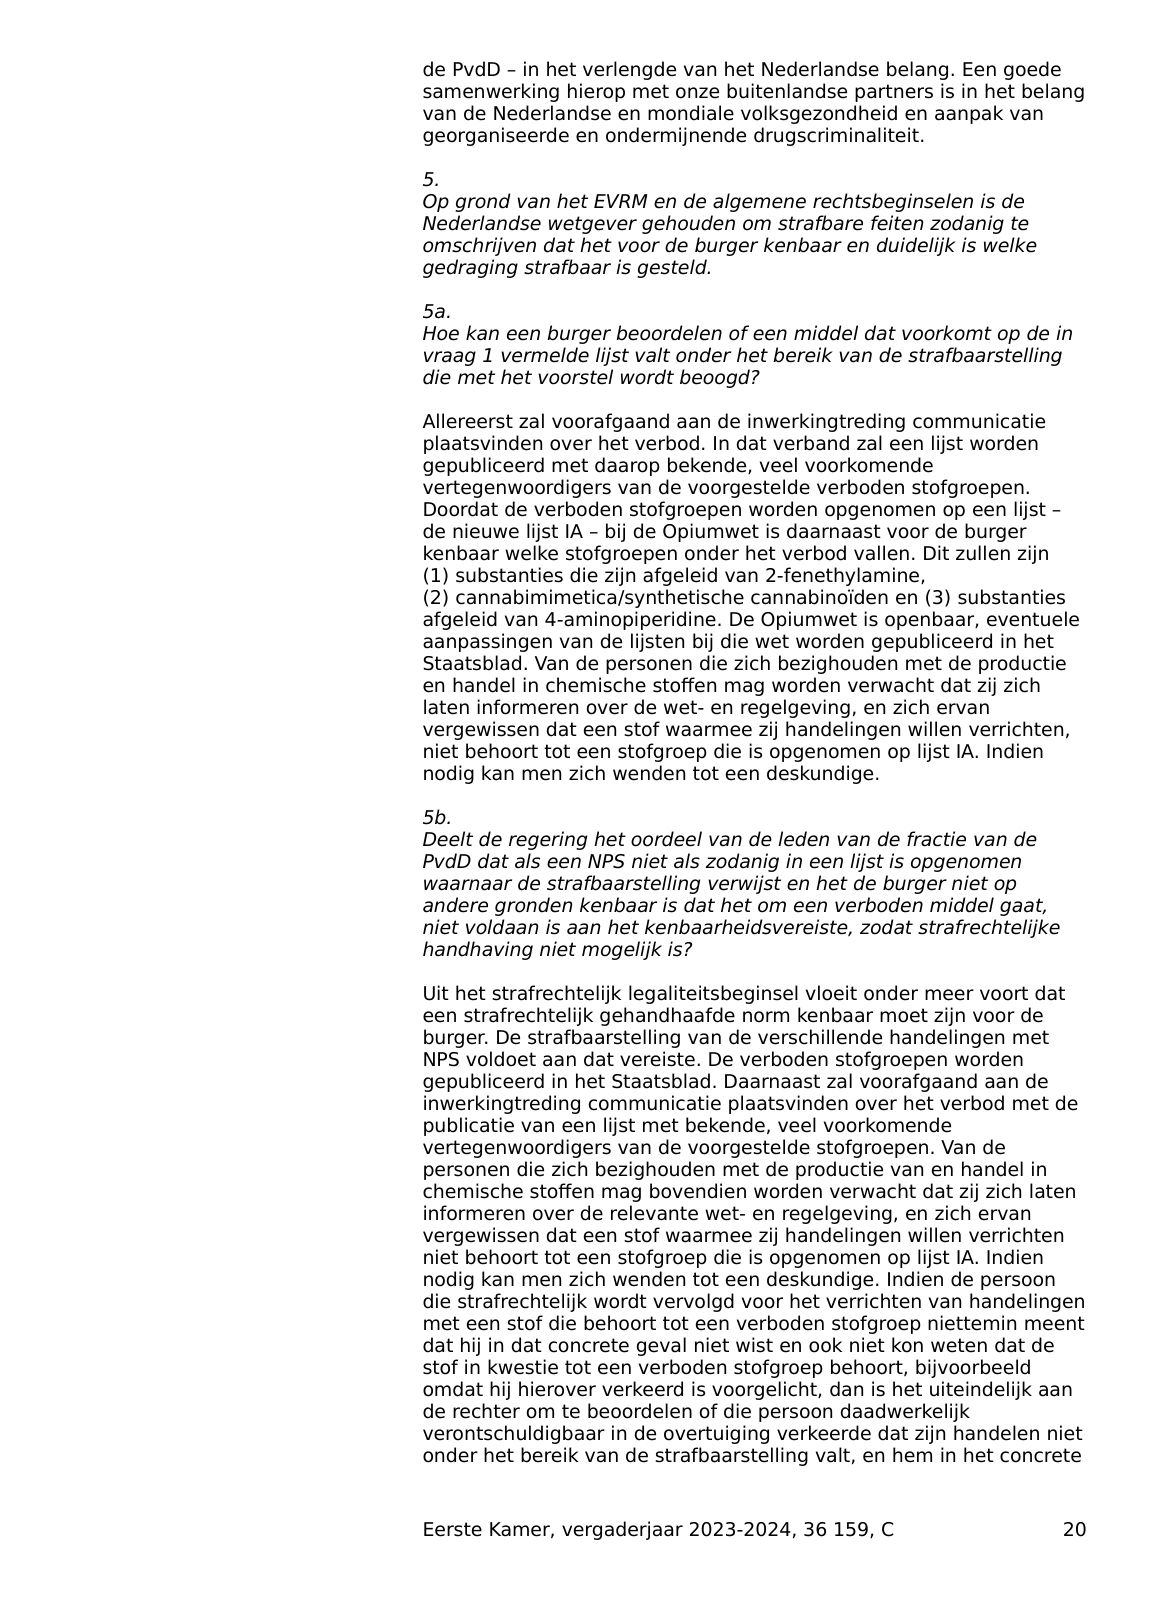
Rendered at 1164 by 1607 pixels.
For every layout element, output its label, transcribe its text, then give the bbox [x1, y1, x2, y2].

text Allereerst zal voorafgaand aan de inwerkingtreding communicatie plaatsvinden over het verbod. In dat verband zal een lijst worden gepubliceerd met daarop bekende, veel voorkomende vertegenwoordigers van de voorgestelde verboden stofgroepen. Doordat de verboden stofgroepen worden opgenomen op een lijst – de nieuwe lijst IA – bij de Opiumwet is daarnaast voor de burger kenbaar welke stofgroepen onder het verbod vallen. Dit zullen zijn (1) substanties die zijn afgeleid van 2-fenethylamine, (2) cannabimimetica/synthetische cannabinoïden en (3) substanties afgeleid van 4-aminopiperidine. De Opiumwet is openbaar, eventuele aanpassingen van de lijsten bij die wet worden gepubliceerd in het Staatsblad. Van de personen die zich bezighouden met de productie en handel in chemische stoffen mag worden verwacht dat zij zich laten informeren over de wet- en regelgeving, en zich ervan vergewissen dat een stof waarmee zij handelingen willen verrichten, niet behoort tot een stofgroep die is opgenomen op lijst IA. Indien nodig kan men zich wenden tot een deskundige. [422, 411, 1087, 785]
text 5a. [422, 301, 1087, 323]
text de PvdD – in het verlengde van het Nederlandse belang. Een goede samenwerking hierop met onze buitenlandse partners is in het belang van de Nederlandse en mondiale volksgezondheid en aanpak van georganiseerde en ondermijnende drugscriminaliteit. [422, 59, 1087, 147]
text Op grond van het EVRM en de algemene rechtsbeginselen is de Nederlandse wetgever gehouden om strafbare feiten zodanig te omschrijven dat het voor de burger kenbaar en duidelijk is welke gedraging strafbaar is gesteld. [422, 191, 1087, 279]
text 5. [422, 169, 1087, 191]
text Hoe kan een burger beoordelen of een middel dat voorkomt op de in vraag 1 vermelde lijst valt onder het bereik van de strafbaarstelling die met het voorstel wordt beoogd? [422, 323, 1087, 389]
text 5b. [422, 807, 1087, 829]
text Uit het strafrechtelijk legaliteitsbeginsel vloeit onder meer voort dat een strafrechtelijk gehandhaafde norm kenbaar moet zijn voor de burger. De strafbaarstelling van de verschillende handelingen met NPS voldoet aan dat vereiste. De verboden stofgroepen worden gepubliceerd in het Staatsblad. Daarnaast zal voorafgaand aan de inwerkingtreding communicatie plaatsvinden over het verbod met de publicatie van een lijst met bekende, veel voorkomende vertegenwoordigers van de voorgestelde stofgroepen. Van de personen die zich bezighouden met de productie van en handel in chemische stoffen mag bovendien worden verwacht dat zij zich laten informeren over de relevante wet- en regelgeving, en zich ervan vergewissen dat een stof waarmee zij handelingen willen verrichten niet behoort tot een stofgroep die is opgenomen op lijst IA. Indien nodig kan men zich wenden tot een deskundige. Indien de persoon die strafrechtelijk wordt vervolgd voor het verrichten van handelingen met een stof die behoort tot een verboden stofgroep niettemin meent dat hij in dat concrete geval niet wist en ook niet kon weten dat de stof in kwestie tot een verboden stofgroep behoort, bijvoorbeeld omdat hij hierover verkeerd is voorgelicht, dan is het uiteindelijk aan de rechter om te beoordelen of die persoon daadwerkelijk verontschuldigbaar in de overtuiging verkeerde dat zijn handelen niet onder het bereik van de strafbaarstelling valt, en hem in het concrete [422, 983, 1087, 1467]
text Deelt de regering het oordeel van de leden van de fractie van de PvdD dat als een NPS niet als zodanig in een lijst is opgenomen waarnaar de strafbaarstelling verwijst en het de burger niet op andere gronden kenbaar is dat het om een verboden middel gaat, niet voldaan is aan het kenbaarheidsvereiste, zodat strafrechtelijke handhaving niet mogelijk is? [422, 829, 1087, 961]
